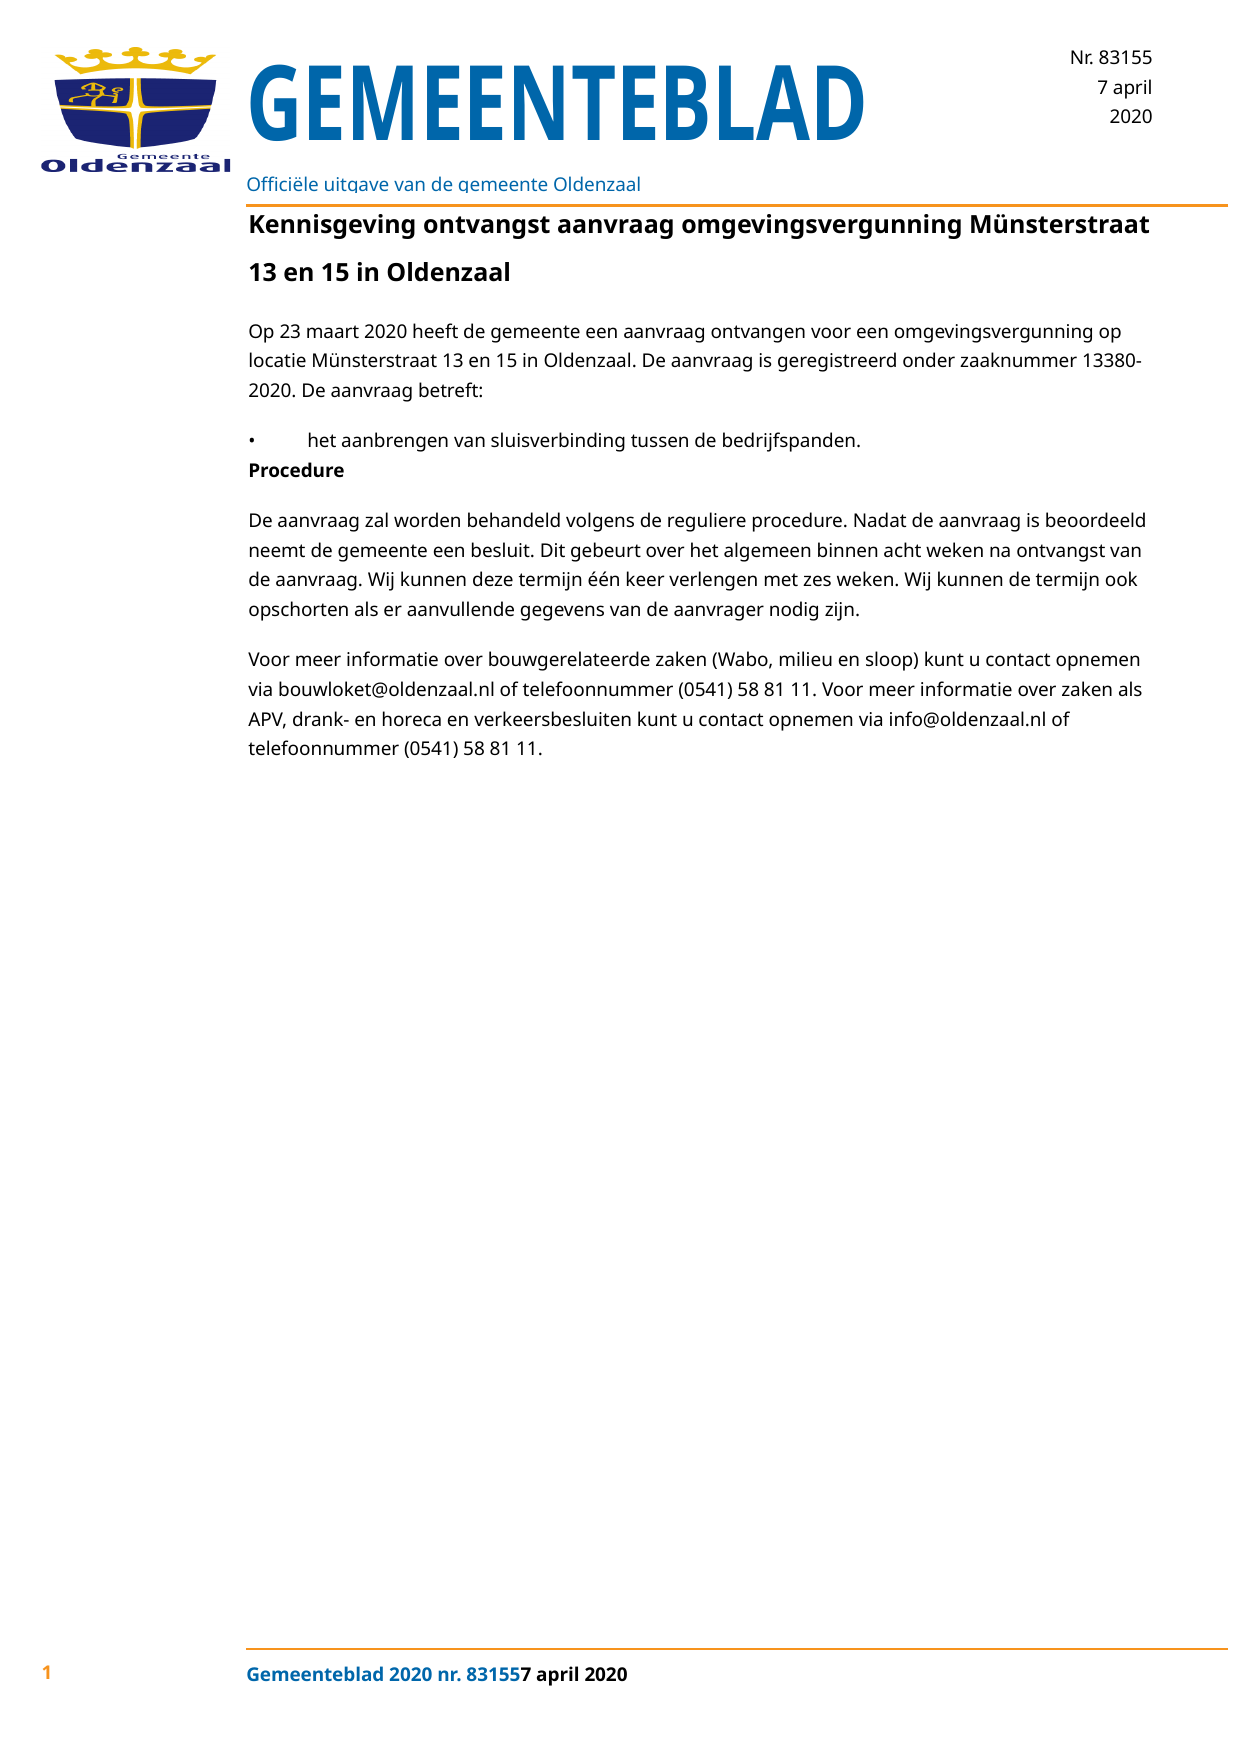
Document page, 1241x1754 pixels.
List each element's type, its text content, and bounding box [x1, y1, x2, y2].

text Kennisgeving ontvangst aanvraag omgevingsvergunning Münsterstraat 13 en 15 in Oldenzaal [248, 207, 1152, 288]
text Procedure [248, 457, 1152, 483]
text Voor meer informatie over bouwgerelateerde zaken (Wabo, milieu en sloop) kunt u contact opnemen via bouwloket@oldenzaal.nl of telefoonnummer (0541) 58 81 11. Voor meer informatie over zaken als APV, drank- en horeca en verkeersbesluiten kunt u contact opnemen via info@oldenzaal.nl of telefoonnummer (0541) 58 81 11. [248, 647, 1152, 761]
text Op 23 maart 2020 heeft de gemeente een aanvraag ontvangen voor een omgevingsvergunning op locatie Münsterstraat 13 en 15 in Oldenzaal. De aanvraag is geregistreerd onder zaaknummer 13380-2020. De aanvraag betreft: [248, 318, 1152, 403]
text De aanvraag zal worden behandeld volgens de reguliere procedure. Nadat de aanvraag is beoordeeld neemt de gemeente een besluit. Dit gebeurt over het algemeen binnen acht weken na ontvangst van de aanvraag. Wij kunnen deze termijn één keer verlengen met zes weken. Wij kunnen de termijn ook opschorten als er aanvullende gegevens van de aanvrager nodig zijn. [248, 507, 1152, 622]
picture [41, 47, 231, 172]
list het aanbrengen van sluisverbinding tussen de bedrijfspanden. [248, 427, 1152, 453]
